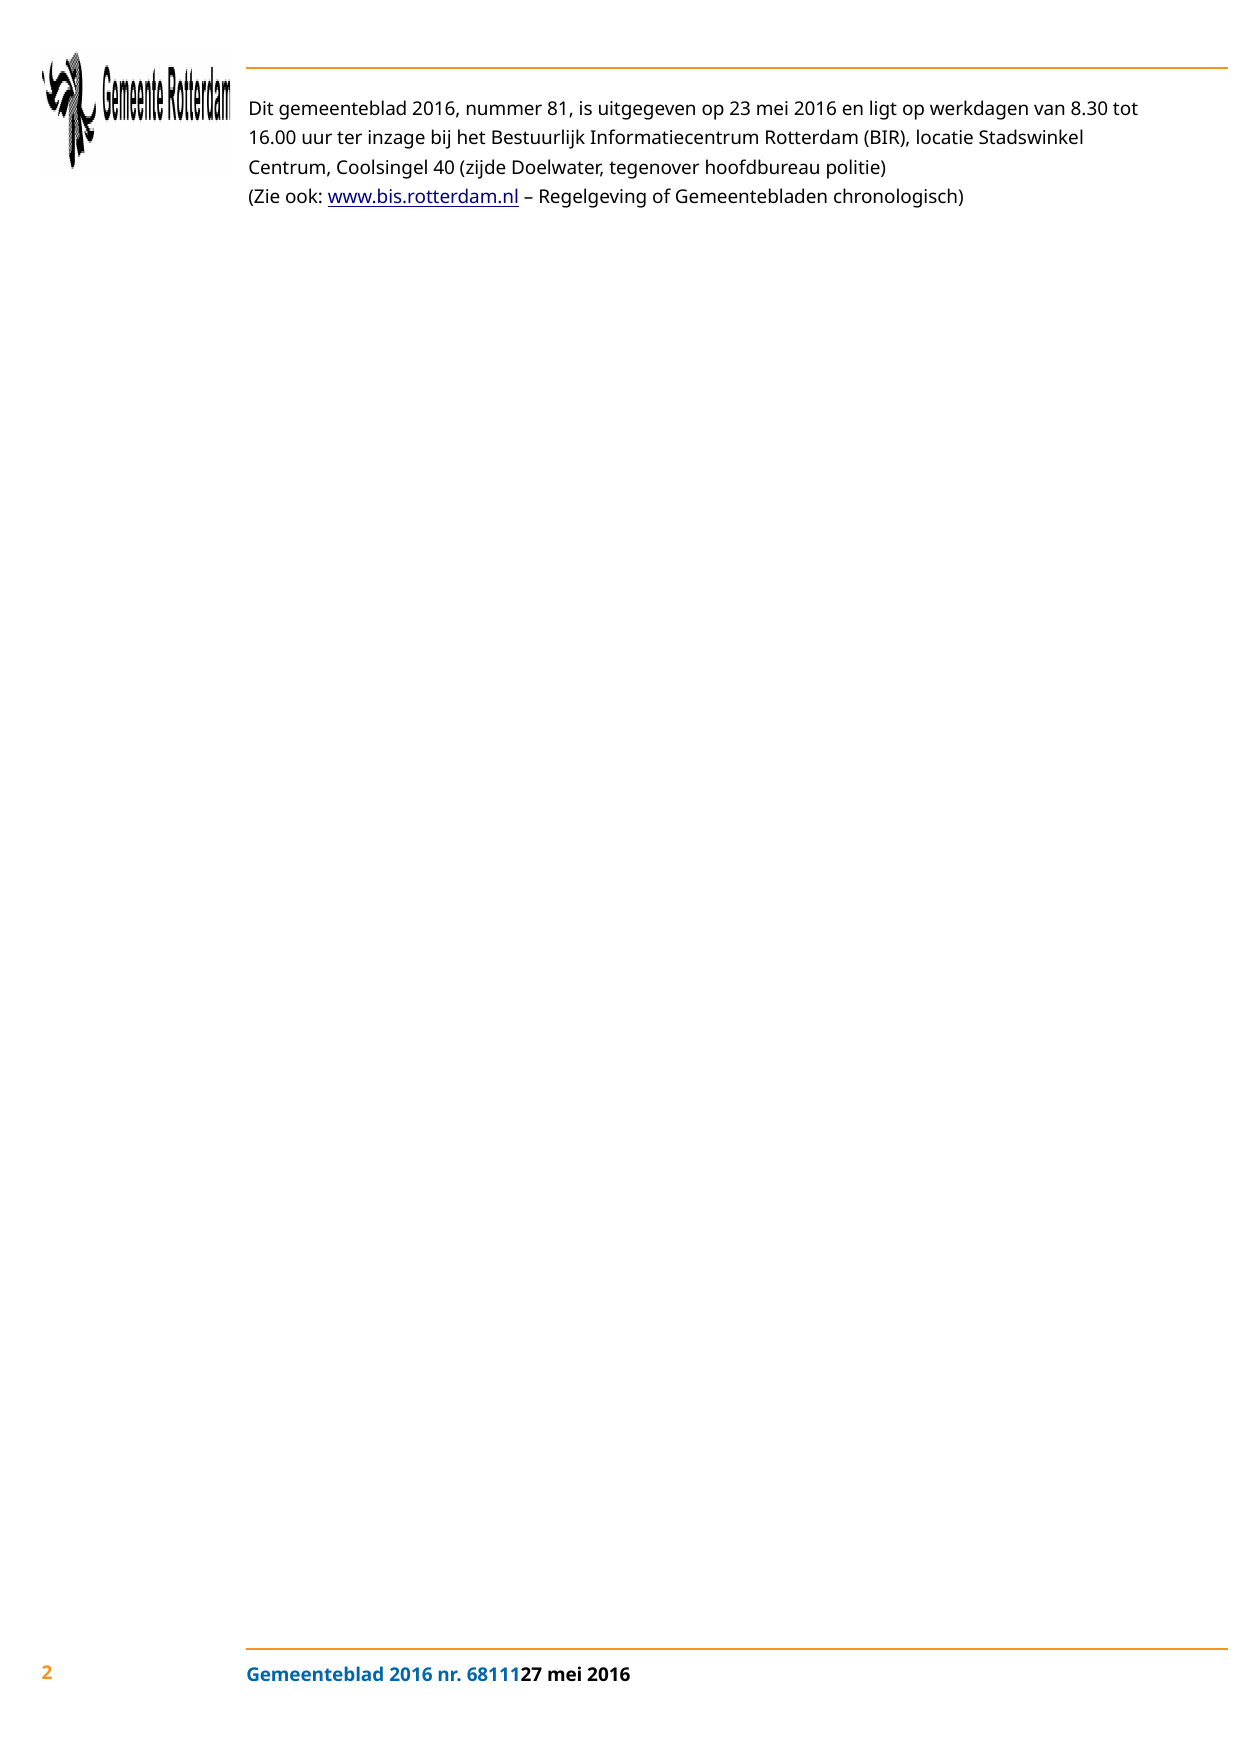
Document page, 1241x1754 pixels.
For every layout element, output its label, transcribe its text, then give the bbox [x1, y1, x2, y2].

text (Zie ook: www.bis.rotterdam.nl – Regelgeving of Gemeentebladen chronologisch) [248, 184, 1152, 209]
picture [41, 47, 231, 172]
text Dit gemeenteblad 2016, nummer 81, is uitgegeven op 23 mei 2016 en ligt op werkdagen van 8.30 tot 16.00 uur ter inzage bij het Bestuurlijk Informatiecentrum Rotterdam (BIR), locatie Stadswinkel Centrum, Coolsingel 40 (zijde Doelwater, tegenover hoofdbureau politie) [248, 95, 1152, 180]
